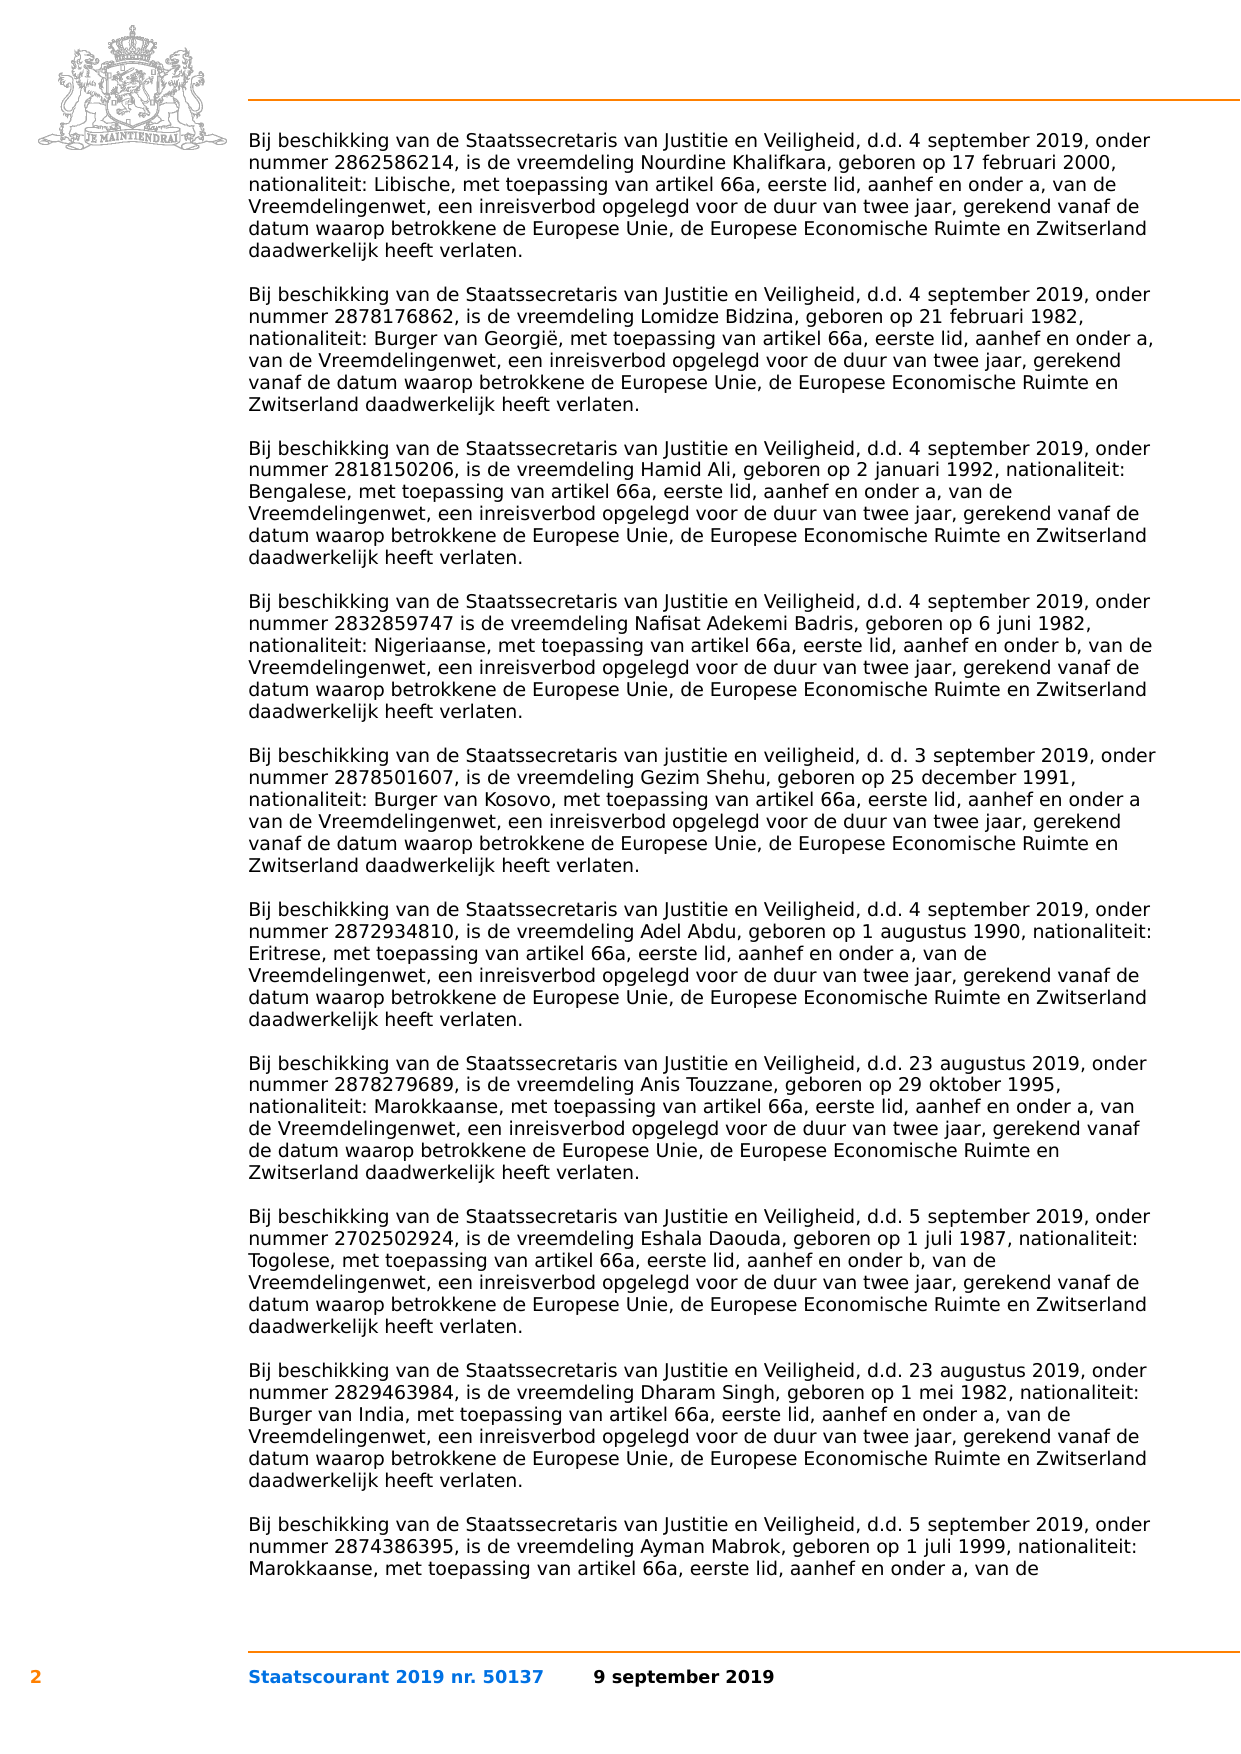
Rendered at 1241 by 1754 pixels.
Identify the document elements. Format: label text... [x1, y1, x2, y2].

text Bij beschikking van de Staatssecretaris van Justitie en Veiligheid, d.d. 4 september 2019, onder nummer 2818150206, is de vreemdeling Hamid Ali, geboren op 2 januari 1992, nationaliteit: Bengalese, met toepassing van artikel 66a, eerste lid, aanhef en onder a, van de Vreemdelingenwet, een inreisverbod opgelegd voor de duur van twee jaar, gerekend vanaf de datum waarop betrokkene de Europese Unie, de Europese Economische Ruimte en Zwitserland daadwerkelijk heeft verlaten. [248, 437, 1163, 569]
text Bij beschikking van de Staatssecretaris van Justitie en Veiligheid, d.d. 4 september 2019, onder nummer 2878176862, is de vreemdeling Lomidze Bidzina, geboren op 21 februari 1982, nationaliteit: Burger van Georgië, met toepassing van artikel 66a, eerste lid, aanhef en onder a, van de Vreemdelingenwet, een inreisverbod opgelegd voor de duur van twee jaar, gerekend vanaf de datum waarop betrokkene de Europese Unie, de Europese Economische Ruimte en Zwitserland daadwerkelijk heeft verlaten. [248, 284, 1163, 416]
text Bij beschikking van de Staatssecretaris van Justitie en Veiligheid, d.d. 4 september 2019, onder nummer 2832859747 is de vreemdeling Nafisat Adekemi Badris, geboren op 6 juni 1982, nationaliteit: Nigeriaanse, met toepassing van artikel 66a, eerste lid, aanhef en onder b, van de Vreemdelingenwet, een inreisverbod opgelegd voor de duur van twee jaar, gerekend vanaf de datum waarop betrokkene de Europese Unie, de Europese Economische Ruimte en Zwitserland daadwerkelijk heeft verlaten. [248, 591, 1163, 723]
picture [38, 25, 227, 150]
text Bij beschikking van de Staatssecretaris van Justitie en Veiligheid, d.d. 4 september 2019, onder nummer 2872934810, is de vreemdeling Adel Abdu, geboren op 1 augustus 1990, nationaliteit: Eritrese, met toepassing van artikel 66a, eerste lid, aanhef en onder a, van de Vreemdelingenwet, een inreisverbod opgelegd voor de duur van twee jaar, gerekend vanaf de datum waarop betrokkene de Europese Unie, de Europese Economische Ruimte en Zwitserland daadwerkelijk heeft verlaten. [248, 899, 1163, 1031]
text Bij beschikking van de Staatssecretaris van Justitie en Veiligheid, d.d. 4 september 2019, onder nummer 2862586214, is de vreemdeling Nourdine Khalifkara, geboren op 17 februari 2000, nationaliteit: Libische, met toepassing van artikel 66a, eerste lid, aanhef en onder a, van de Vreemdelingenwet, een inreisverbod opgelegd voor de duur van twee jaar, gerekend vanaf de datum waarop betrokkene de Europese Unie, de Europese Economische Ruimte en Zwitserland daadwerkelijk heeft verlaten. [248, 130, 1163, 262]
text Bij beschikking van de Staatssecretaris van Justitie en Veiligheid, d.d. 23 augustus 2019, onder nummer 2878279689, is de vreemdeling Anis Touzzane, geboren op 29 oktober 1995, nationaliteit: Marokkaanse, met toepassing van artikel 66a, eerste lid, aanhef en onder a, van de Vreemdelingenwet, een inreisverbod opgelegd voor de duur van twee jaar, gerekend vanaf de datum waarop betrokkene de Europese Unie, de Europese Economische Ruimte en Zwitserland daadwerkelijk heeft verlaten. [248, 1052, 1163, 1184]
text Bij beschikking van de Staatssecretaris van Justitie en Veiligheid, d.d. 23 augustus 2019, onder nummer 2829463984, is de vreemdeling Dharam Singh, geboren op 1 mei 1982, nationaliteit: Burger van India, met toepassing van artikel 66a, eerste lid, aanhef en onder a, van de Vreemdelingenwet, een inreisverbod opgelegd voor de duur van twee jaar, gerekend vanaf de datum waarop betrokkene de Europese Unie, de Europese Economische Ruimte en Zwitserland daadwerkelijk heeft verlaten. [248, 1360, 1163, 1492]
text Bij beschikking van de Staatssecretaris van Justitie en Veiligheid, d.d. 5 september 2019, onder nummer 2874386395, is de vreemdeling Ayman Mabrok, geboren op 1 juli 1999, nationaliteit: Marokkaanse, met toepassing van artikel 66a, eerste lid, aanhef en onder a, van de [248, 1514, 1163, 1579]
text Bij beschikking van de Staatssecretaris van Justitie en Veiligheid, d.d. 5 september 2019, onder nummer 2702502924, is de vreemdeling Eshala Daouda, geboren op 1 juli 1987, nationaliteit: Togolese, met toepassing van artikel 66a, eerste lid, aanhef en onder b, van de Vreemdelingenwet, een inreisverbod opgelegd voor de duur van twee jaar, gerekend vanaf de datum waarop betrokkene de Europese Unie, de Europese Economische Ruimte en Zwitserland daadwerkelijk heeft verlaten. [248, 1206, 1163, 1338]
text Bij beschikking van de Staatssecretaris van justitie en veiligheid, d. d. 3 september 2019, onder nummer 2878501607, is de vreemdeling Gezim Shehu, geboren op 25 december 1991, nationaliteit: Burger van Kosovo, met toepassing van artikel 66a, eerste lid, aanhef en onder a van de Vreemdelingenwet, een inreisverbod opgelegd voor de duur van twee jaar, gerekend vanaf de datum waarop betrokkene de Europese Unie, de Europese Economische Ruimte en Zwitserland daadwerkelijk heeft verlaten. [248, 745, 1163, 877]
